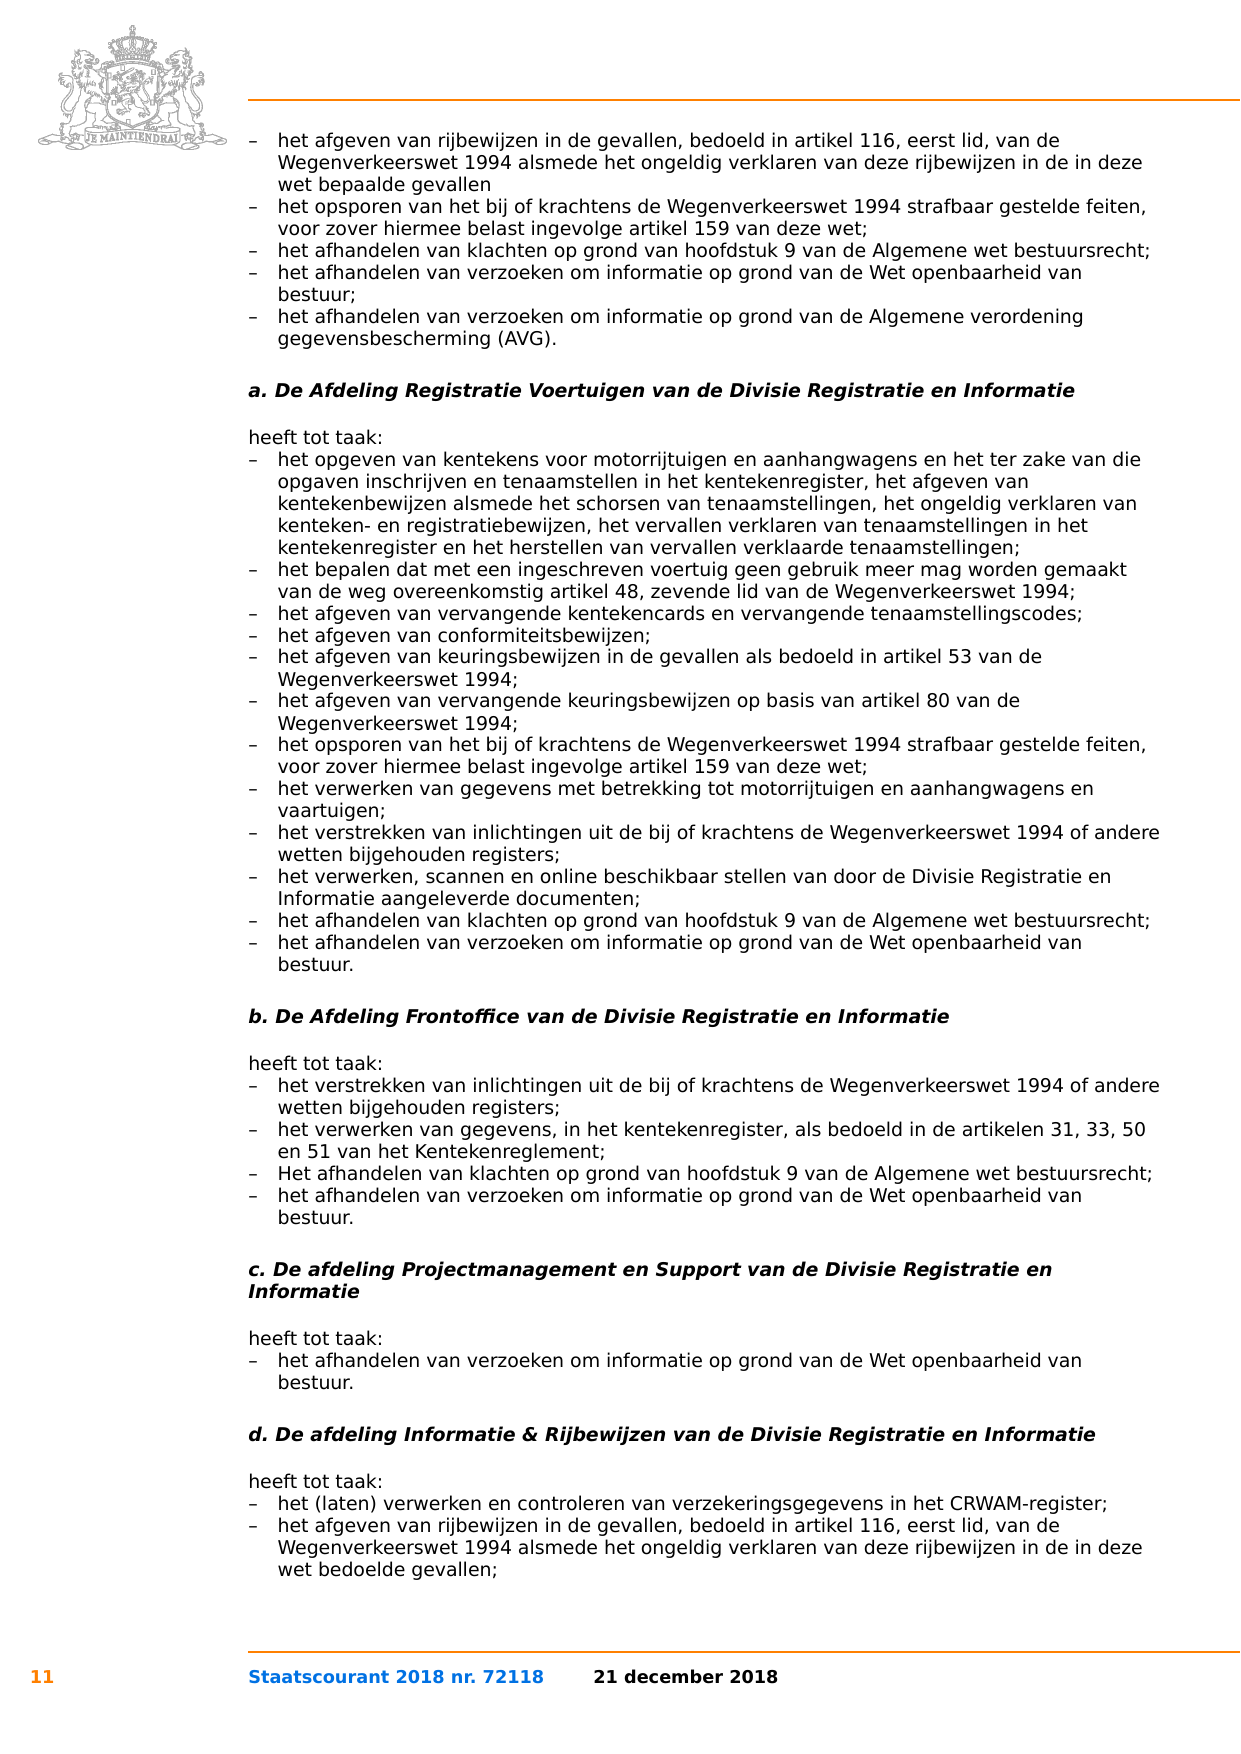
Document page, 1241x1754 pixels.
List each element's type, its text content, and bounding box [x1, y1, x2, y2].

picture [38, 25, 227, 150]
text – het afhandelen van verzoeken om informatie op grond van de Wet openbaarheid van bestuur. [248, 1185, 1163, 1229]
text – het (laten) verwerken en controleren van verzekeringsgegevens in het CRWAM-register; [248, 1493, 1163, 1515]
subtitle d. De afdeling Informatie & Rijbewijzen van de Divisie Registratie en Informatie [248, 1424, 1163, 1446]
subtitle b. De Afdeling Frontoffice van de Divisie Registratie en Informatie [248, 1006, 1163, 1028]
text – het opsporen van het bij of krachtens de Wegenverkeerswet 1994 strafbaar gestelde feiten, voor zover hiermee belast ingevolge artikel 159 van deze wet; [248, 196, 1163, 240]
text – het opgeven van kentekens voor motorrijtuigen en aanhangwagens en het ter zake van die opgaven inschrijven en tenaamstellen in het kentekenregister, het afgeven van kentekenbewijzen alsmede het schorsen van tenaamstellingen, het ongeldig verklaren van kenteken- en registratiebewijzen, het vervallen verklaren van tenaamstellingen in het kentekenregister en het herstellen van vervallen verklaarde tenaamstellingen; [248, 449, 1163, 558]
text heeft tot taak: [248, 1053, 1163, 1075]
text – het verstrekken van inlichtingen uit de bij of krachtens de Wegenverkeerswet 1994 of andere wetten bijgehouden registers; [248, 1075, 1163, 1119]
text – het afhandelen van verzoeken om informatie op grond van de Algemene verordening gegevensbescherming (AVG). [248, 306, 1163, 350]
text – het afhandelen van verzoeken om informatie op grond van de Wet openbaarheid van bestuur. [248, 1350, 1163, 1394]
text – het afgeven van vervangende kentekencards en vervangende tenaamstellingscodes; [248, 602, 1163, 624]
text – het afhandelen van klachten op grond van hoofdstuk 9 van de Algemene wet bestuursrecht; [248, 240, 1163, 262]
subtitle c. De afdeling Projectmanagement en Support van de Divisie Registratie en Informatie [248, 1259, 1163, 1303]
text – het afgeven van keuringsbewijzen in de gevallen als bedoeld in artikel 53 van de Wegenverkeerswet 1994; [248, 646, 1163, 690]
text – Het afhandelen van klachten op grond van hoofdstuk 9 van de Algemene wet bestuursrecht; [248, 1163, 1163, 1185]
text – het bepalen dat met een ingeschreven voertuig geen gebruik meer mag worden gemaakt van de weg overeenkomstig artikel 48, zevende lid van de Wegenverkeerswet 1994; [248, 558, 1163, 602]
text heeft tot taak: [248, 427, 1163, 449]
subtitle a. De Afdeling Registratie Voertuigen van de Divisie Registratie en Informatie [248, 380, 1163, 402]
text – het verwerken van gegevens, in het kentekenregister, als bedoeld in de artikelen 31, 33, 50 en 51 van het Kentekenreglement; [248, 1119, 1163, 1163]
text – het afhandelen van verzoeken om informatie op grond van de Wet openbaarheid van bestuur; [248, 262, 1163, 306]
text – het afgeven van vervangende keuringsbewijzen op basis van artikel 80 van de Wegenverkeerswet 1994; [248, 690, 1163, 734]
text – het afgeven van rijbewijzen in de gevallen, bedoeld in artikel 116, eerst lid, van de Wegenverkeerswet 1994 alsmede het ongeldig verklaren van deze rijbewijzen in de in deze wet bedoelde gevallen; [248, 1515, 1163, 1581]
text – het verstrekken van inlichtingen uit de bij of krachtens de Wegenverkeerswet 1994 of andere wetten bijgehouden registers; [248, 822, 1163, 866]
text – het verwerken van gegevens met betrekking tot motorrijtuigen en aanhangwagens en vaartuigen; [248, 778, 1163, 822]
text heeft tot taak: [248, 1328, 1163, 1350]
text – het afgeven van conformiteitsbewijzen; [248, 624, 1163, 646]
text heeft tot taak: [248, 1471, 1163, 1493]
text – het verwerken, scannen en online beschikbaar stellen van door de Divisie Registratie en Informatie aangeleverde documenten; [248, 866, 1163, 910]
text – het opsporen van het bij of krachtens de Wegenverkeerswet 1994 strafbaar gestelde feiten, voor zover hiermee belast ingevolge artikel 159 van deze wet; [248, 734, 1163, 778]
text – het afgeven van rijbewijzen in de gevallen, bedoeld in artikel 116, eerst lid, van de Wegenverkeerswet 1994 alsmede het ongeldig verklaren van deze rijbewijzen in de in deze wet bepaalde gevallen [248, 130, 1163, 196]
text – het afhandelen van verzoeken om informatie op grond van de Wet openbaarheid van bestuur. [248, 932, 1163, 976]
text – het afhandelen van klachten op grond van hoofdstuk 9 van de Algemene wet bestuursrecht; [248, 910, 1163, 932]
